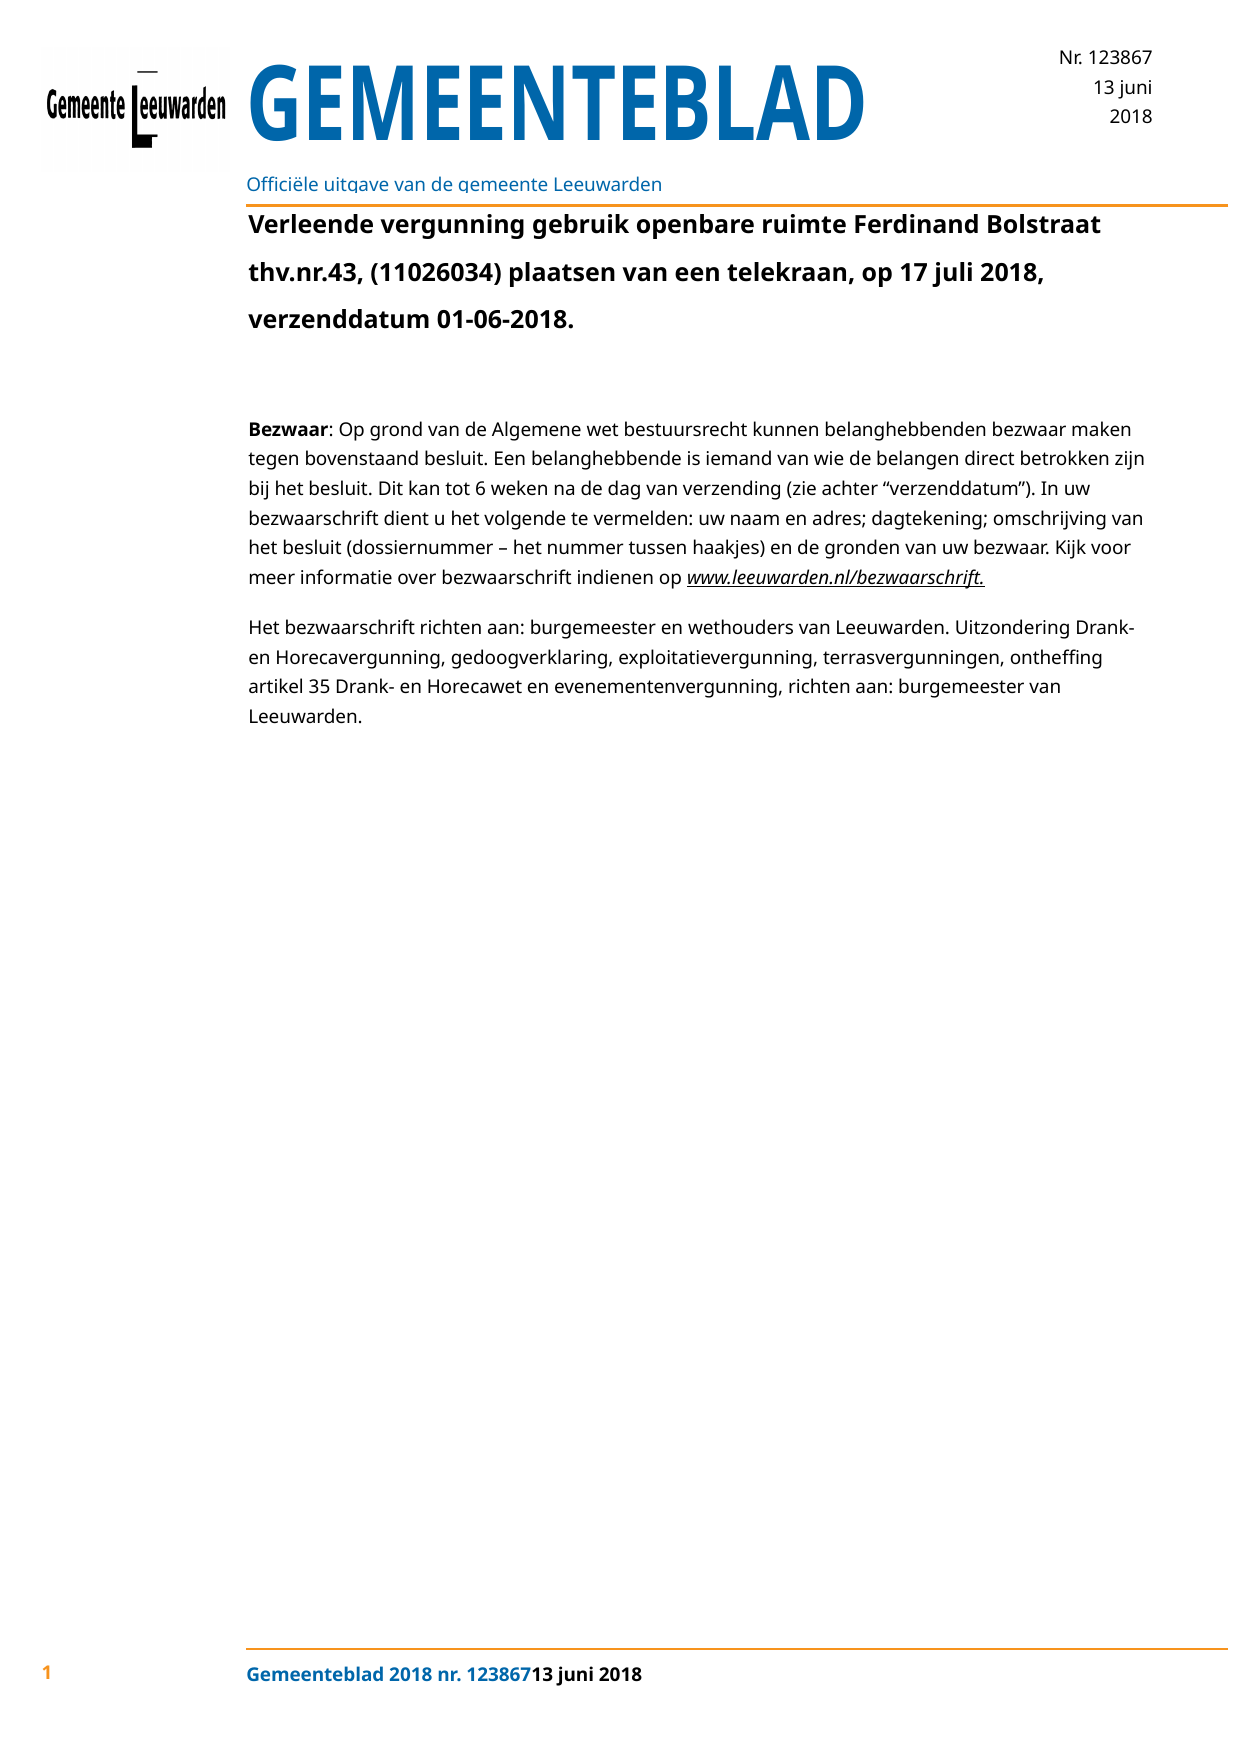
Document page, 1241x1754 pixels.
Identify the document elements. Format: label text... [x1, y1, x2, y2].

text Bezwaar: Op grond van de Algemene wet bestuursrecht kunnen belanghebbenden bezwaar maken tegen bovenstaand besluit. Een belanghebbende is iemand van wie de belangen direct betrokken zijn bij het besluit. Dit kan tot 6 weken na de dag van verzending (zie achter “verzenddatum”). In uw bezwaarschrift dient u het volgende te vermelden: uw naam en adres; dagtekening; omschrijving van het besluit (dossiernummer – het nummer tussen haakjes) en de gronden van uw bezwaar. Kijk voor meer informatie over bezwaarschrift indienen op www.leeuwarden.nl/bezwaarschrift. [248, 416, 1152, 589]
text Het bezwaarschrift richten aan: burgemeester en wethouders van Leeuwarden. Uitzondering Drank- en Horecavergunning, gedoogverklaring, exploitatievergunning, terrasvergunningen, ontheffing artikel 35 Drank- en Horecawet en evenementenvergunning, richten aan: burgemeester van Leeuwarden. [248, 614, 1152, 729]
picture [41, 47, 231, 172]
text Verleende vergunning gebruik openbare ruimte Ferdinand Bolstraat thv.nr.43, (11026034) plaatsen van een telekraan, op 17 juli 2018, verzenddatum 01-06-2018. [248, 207, 1152, 336]
